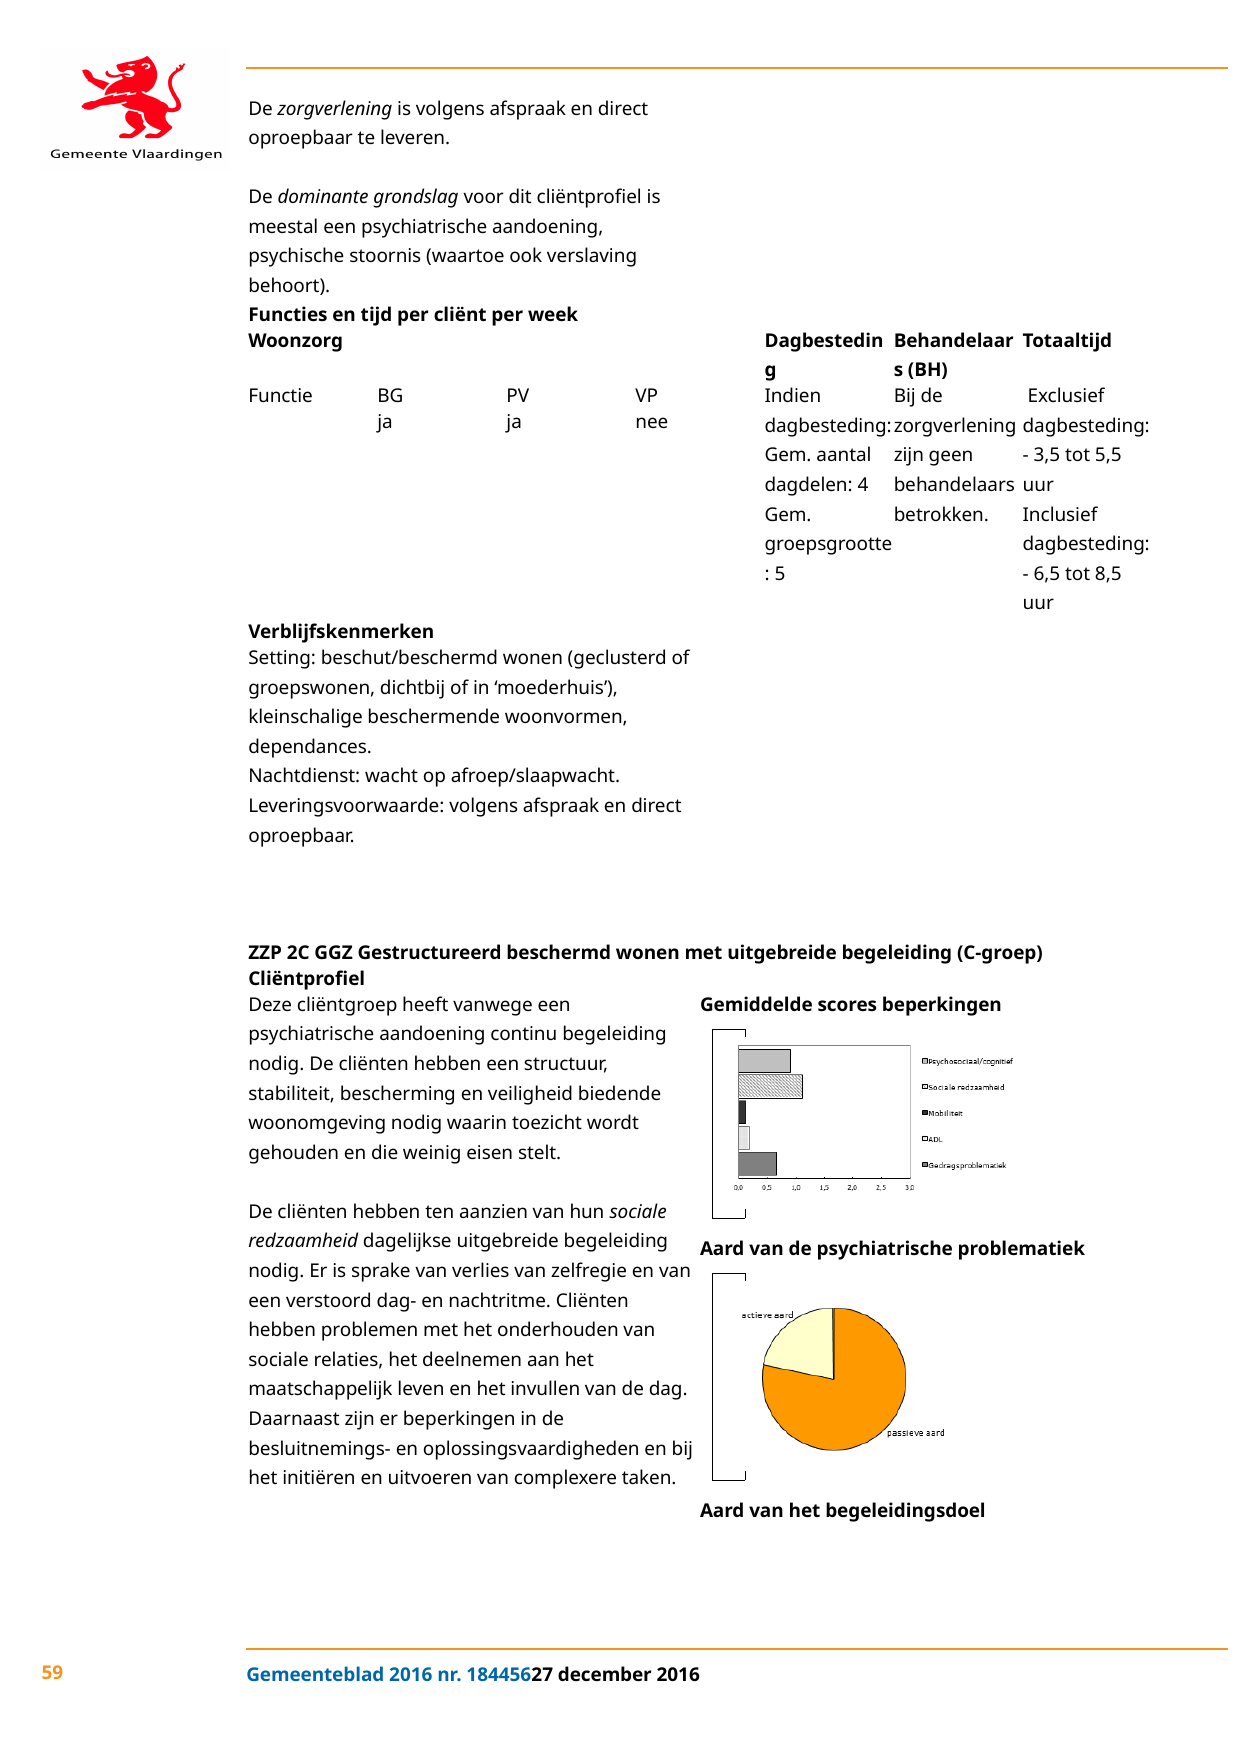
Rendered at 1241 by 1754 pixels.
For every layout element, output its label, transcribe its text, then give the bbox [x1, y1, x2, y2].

table_cell nee [635, 408, 764, 615]
picture [720, 1281, 957, 1471]
picture [41, 47, 231, 172]
table_cell PV [506, 383, 635, 408]
table_cell ja [506, 408, 635, 615]
table_header Verblijfskenmerken [248, 619, 700, 644]
table_cell Woonzorg [248, 327, 764, 382]
table_cell Deze cliëntgroep heeft vanwege een psychiatrische aandoening continu begeleiding nodig. De cliënten hebben een structuur, stabiliteit, bescherming en veiligheid biedende woonomgeving nodig waarin toezicht wordt gehouden en die weinig eisen stelt. De cliënten hebben ten aanzien van hun sociale redzaamheid dagelijkse uitgebreide begeleiding nodig. Er is sprake van verlies van zelfregie en van een verstoord dag- en nachtritme. Cliënten hebben problemen met het onderhouden van sociale relaties, het deelnemen aan het maatschappelijk leven en het invullen van de dag. Daarnaast zijn er beperkingen in de besluitnemings- en oplossingsvaardigheden en bij het initiëren en uitvoeren van complexere taken. [248, 991, 700, 1523]
table_cell Aard van het begeleidingsdoel [700, 1497, 1152, 1523]
table_cell Setting: beschut/beschermd wonen (geclusterd of groepswonen, dichtbij of in ‘moederhuis’), kleinschalige beschermende woonvormen, dependances. Nachtdienst: wacht op afroep/slaapwacht. Leveringsvoorwaarde: volgens afspraak en direct oproepbaar. [248, 644, 700, 847]
table_cell Functie [248, 383, 377, 408]
table_cell Gemiddelde scores beperkingen [700, 991, 1152, 1017]
table_cell Totaaltijd [1023, 327, 1152, 382]
table_cell Indien dagbesteding: Gem. aantal dagdelen: 4 Gem. groepsgrootte: 5 [764, 383, 893, 615]
table_cell Cliëntprofiel [248, 965, 1152, 991]
table_cell Behandelaars (BH) [894, 327, 1022, 382]
table_cell ja [377, 408, 506, 615]
table_header ZZP 2C GGZ Gestructureerd beschermd wonen met uitgebreide begeleiding (C-groep) [248, 940, 1152, 965]
table_cell [700, 1017, 1152, 1235]
table_cell Aard van de psychiatrische problematiek [700, 1235, 1152, 1261]
table_cell [700, 1261, 1152, 1497]
table_cell VP [635, 383, 764, 408]
table_cell Exclusief dagbesteding: - 3,5 tot 5,5 uur Inclusief dagbesteding: - 6,5 tot 8,5 uur [1023, 383, 1152, 615]
table_cell BG [377, 383, 506, 408]
table_cell Bij de zorgverlening zijn geen behandelaars betrokken. [894, 383, 1022, 615]
picture [720, 1037, 1016, 1209]
table_header Functies en tijd per cliënt per week [248, 301, 1152, 327]
table_cell [700, 95, 1152, 298]
table_cell Dagbesteding [764, 327, 893, 382]
table_cell De zorgverlening is volgens afspraak en direct oproepbaar te leveren. De dominante grondslag voor dit cliëntprofiel is meestal een psychiatrische aandoening, psychische stoornis (waartoe ook verslaving behoort). [248, 95, 700, 298]
table_cell [248, 408, 377, 615]
